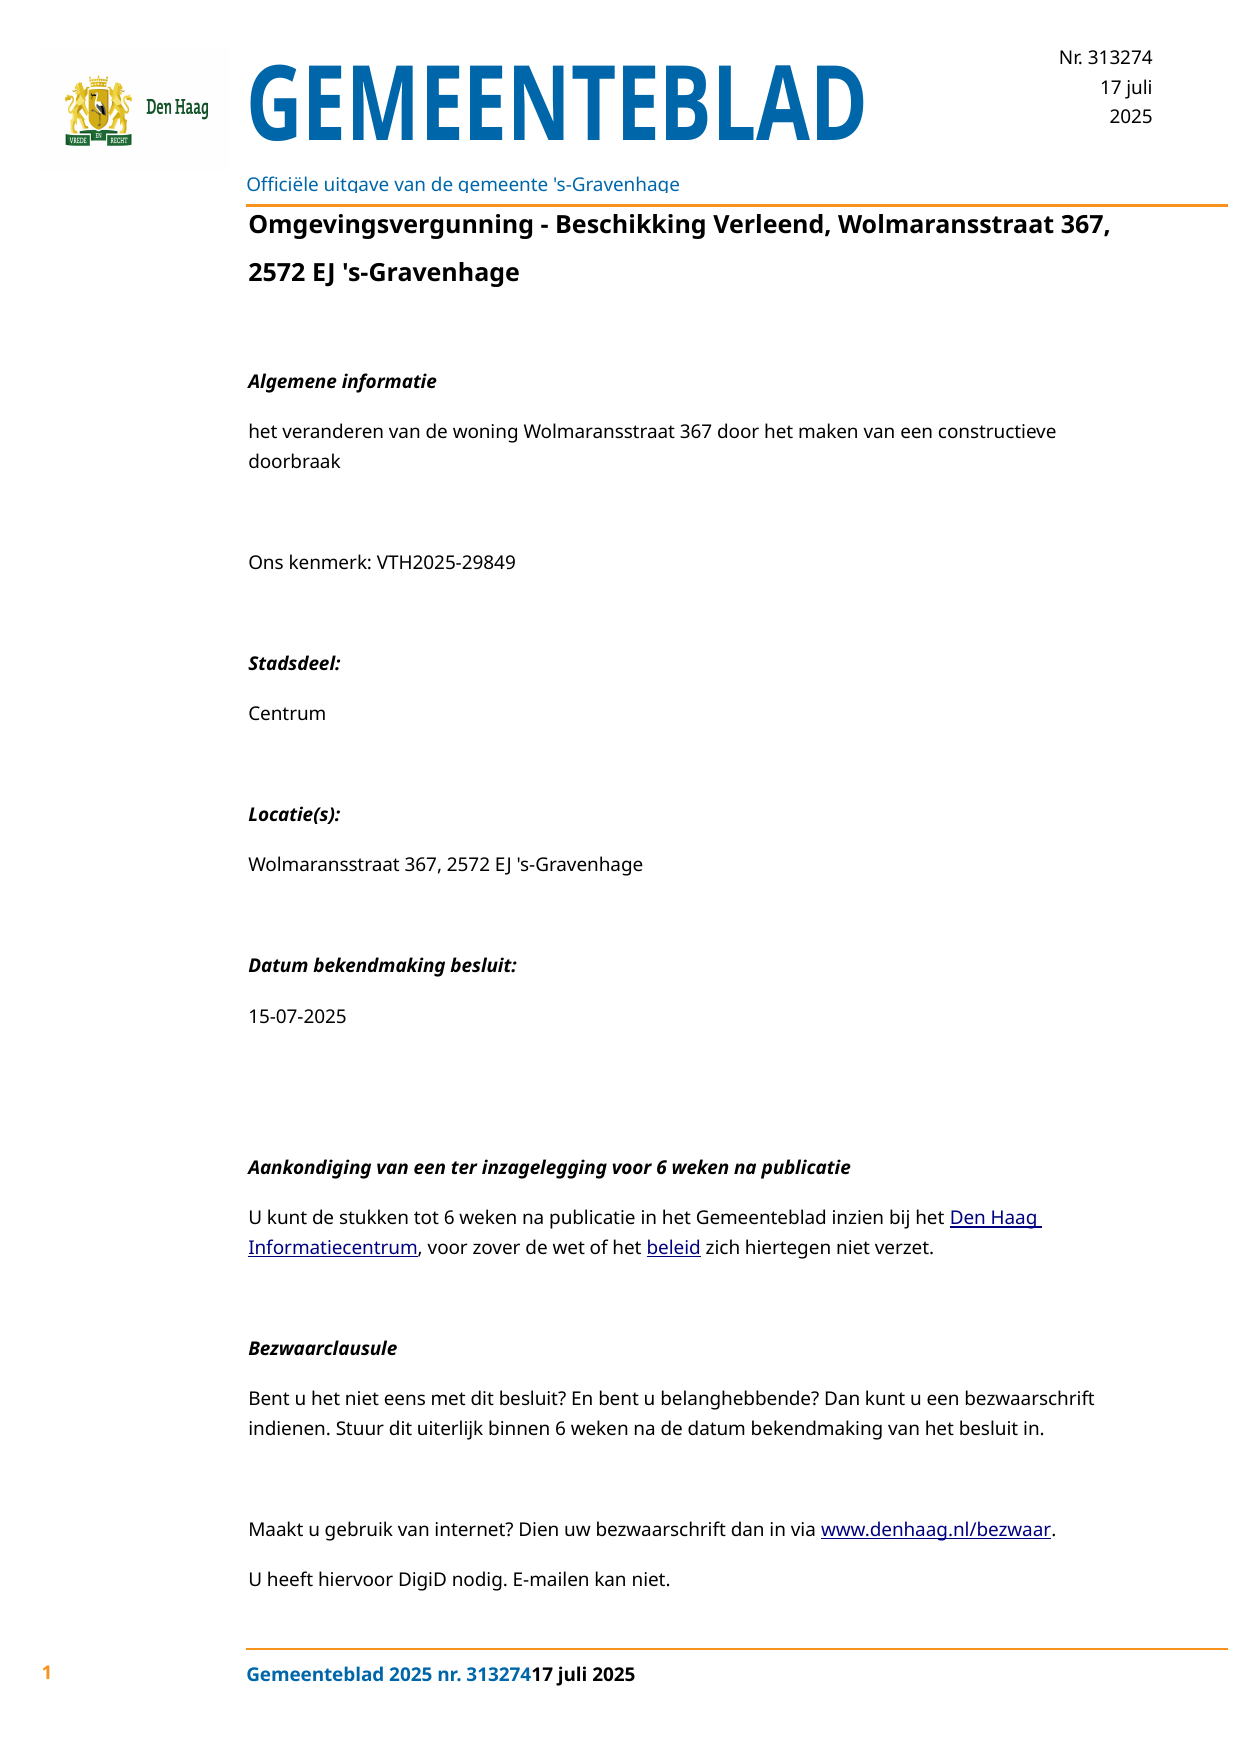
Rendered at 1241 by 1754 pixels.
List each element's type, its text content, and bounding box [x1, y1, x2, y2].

text Aankondiging van een ter inzagelegging voor 6 weken na publicatie [248, 1154, 1152, 1180]
text Maakt u gebruik van internet? Dien uw bezwaarschrift dan in via www.denhaag.nl/bezwaar. [248, 1516, 1152, 1542]
text Omgevingsvergunning - Beschikking Verleend, Wolmaransstraat 367, 2572 EJ 's-Gravenhage [248, 207, 1152, 288]
text het veranderen van de woning Wolmaransstraat 367 door het maken van een constructieve doorbraak [248, 419, 1152, 474]
text Bezwaarclausule [248, 1335, 1152, 1361]
text 15-07-2025 [248, 1003, 1152, 1029]
text U kunt de stukken tot 6 weken na publicatie in het Gemeenteblad inzien bij het Den Haag Informatiecentrum, voor zover de wet of het beleid zich hiertegen niet verzet. [248, 1204, 1152, 1260]
text Bent u het niet eens met dit besluit? En bent u belanghebbende? Dan kunt u een bezwaarschrift indienen. Stuur dit uiterlijk binnen 6 weken na de datum bekendmaking van het besluit in. [248, 1385, 1152, 1441]
text Datum bekendmaking besluit: [248, 952, 1152, 978]
text U heeft hiervoor DigiD nodig. E-mailen kan niet. [248, 1566, 1152, 1592]
text Algemene informatie [248, 368, 1152, 394]
picture [41, 47, 231, 172]
text Locatie(s): [248, 801, 1152, 827]
text Ons kenmerk: VTH2025-29849 [248, 549, 1152, 575]
text Wolmaransstraat 367, 2572 EJ 's-Gravenhage [248, 852, 1152, 877]
text Centrum [248, 700, 1152, 726]
text Stadsdeel: [248, 650, 1152, 676]
